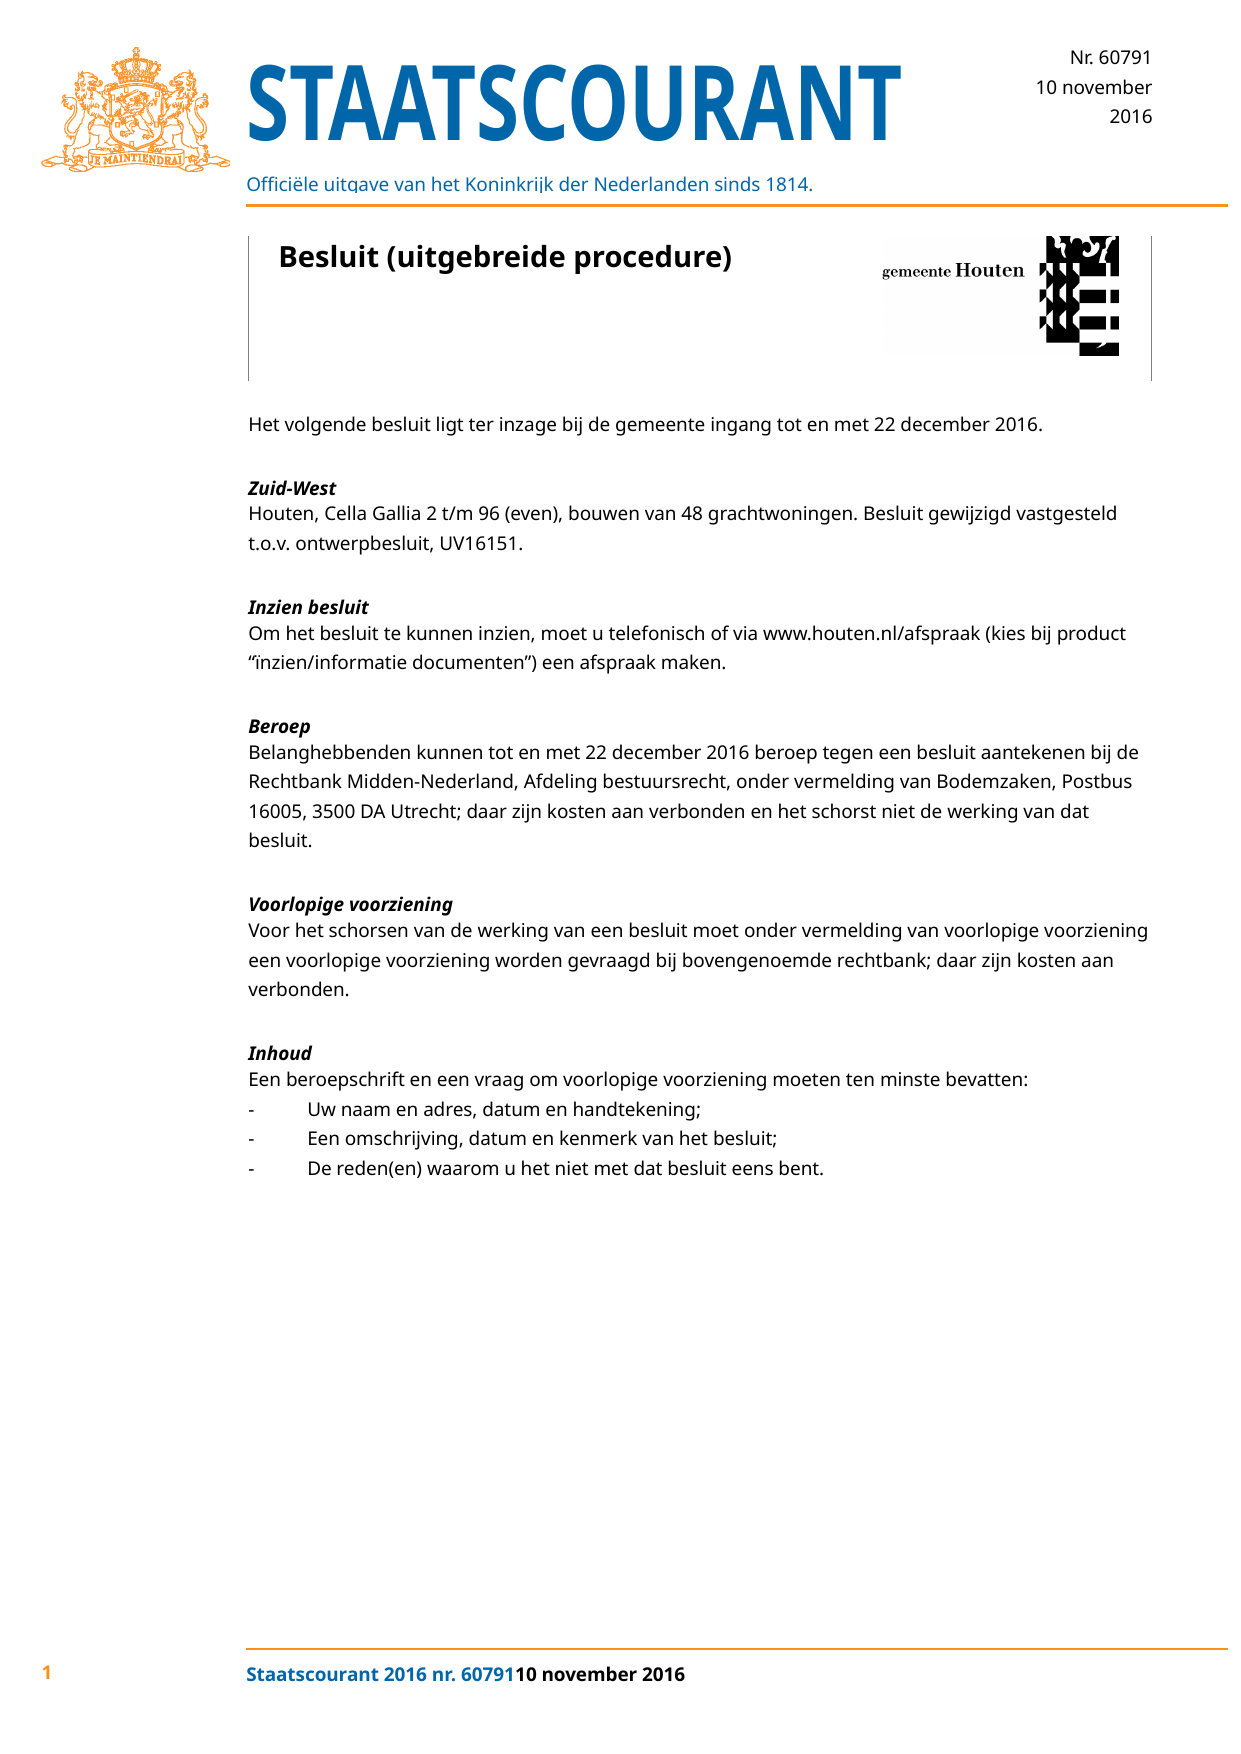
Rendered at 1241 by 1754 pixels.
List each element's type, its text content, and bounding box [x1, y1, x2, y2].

text Inzien besluit [248, 594, 1152, 620]
text Belanghebbenden kunnen tot en met 22 december 2016 beroep tegen een besluit aantekenen bij de Rechtbank Midden-Nederland, Afdeling bestuursrecht, onder vermelding van Bodemzaken, Postbus 16005, 3500 DA Utrecht; daar zijn kosten aan verbonden en het schorst niet de werking van dat besluit. [248, 739, 1152, 853]
text Voorlopige voorziening [248, 892, 1152, 917]
text Voor het schorsen van de werking van een besluit moet onder vermelding van voorlopige voorziening een voorlopige voorziening worden gevraagd bij bovengenoemde rechtbank; daar zijn kosten aan verbonden. [248, 917, 1152, 1002]
text Om het besluit te kunnen inzien, moet u telefonisch of via www.houten.nl/afspraak (kies bij product “ïnzien/informatie documenten”) een afspraak maken. [248, 620, 1152, 675]
picture [882, 236, 1119, 356]
text Zuid-West [248, 475, 1152, 500]
list Uw naam en adres, datum en handtekening; [248, 1096, 1152, 1122]
text Inhoud [248, 1041, 1152, 1066]
table_header [850, 236, 1151, 381]
list De reden(en) waarom u het niet met dat besluit eens bent. [248, 1155, 1152, 1181]
text Beroep [248, 713, 1152, 739]
text Een beroepschrift en een vraag om voorlopige voorziening moeten ten minste bevatten: [248, 1066, 1152, 1092]
list Een omschrijving, datum en kenmerk van het besluit; [248, 1125, 1152, 1151]
picture [41, 47, 231, 172]
text Het volgende besluit ligt ter inzage bij de gemeente ingang tot en met 22 december 2016. [248, 411, 1152, 436]
table_header Besluit (uitgebreide procedure) [249, 236, 850, 381]
text Houten, Cella Gallia 2 t/m 96 (even), bouwen van 48 grachtwoningen. Besluit gewijzigd vastgesteld t.o.v. ontwerpbesluit, UV16151. [248, 500, 1152, 556]
